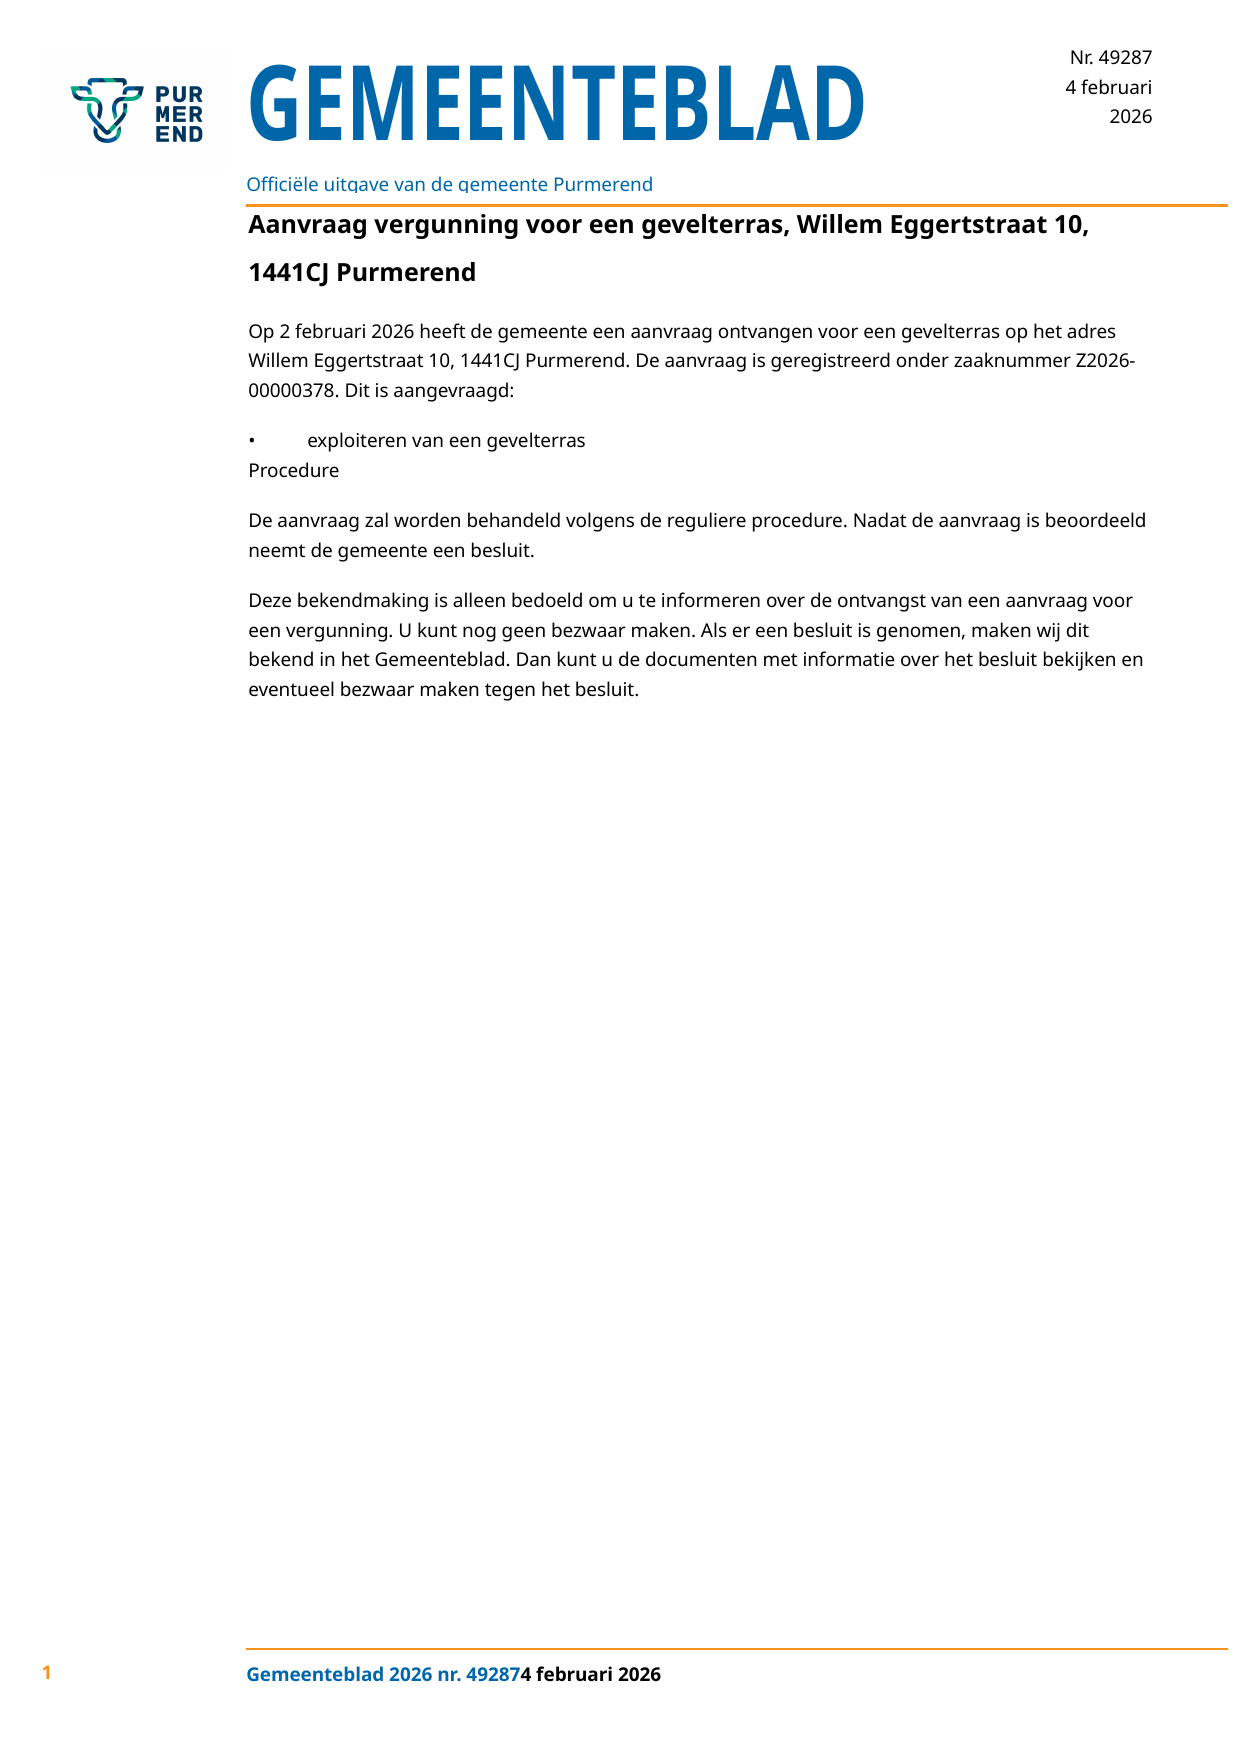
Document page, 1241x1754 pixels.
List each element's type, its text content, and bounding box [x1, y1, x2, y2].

list exploiteren van een gevelterras [248, 427, 1152, 453]
picture [41, 47, 231, 172]
text De aanvraag zal worden behandeld volgens de reguliere procedure. Nadat de aanvraag is beoordeeld neemt de gemeente een besluit. [248, 507, 1152, 563]
text Procedure [248, 457, 1152, 483]
text Deze bekendmaking is alleen bedoeld om u te informeren over de ontvangst van een aanvraag voor een vergunning. U kunt nog geen bezwaar maken. Als er een besluit is genomen, maken wij dit bekend in het Gemeenteblad. Dan kunt u de documenten met informatie over het besluit bekijken en eventueel bezwaar maken tegen het besluit. [248, 587, 1152, 702]
text Aanvraag vergunning voor een gevelterras, Willem Eggertstraat 10, 1441CJ Purmerend [248, 207, 1152, 288]
text Op 2 februari 2026 heeft de gemeente een aanvraag ontvangen voor een gevelterras op het adres Willem Eggertstraat 10, 1441CJ Purmerend. De aanvraag is geregistreerd onder zaaknummer Z2026-00000378. Dit is aangevraagd: [248, 318, 1152, 403]
